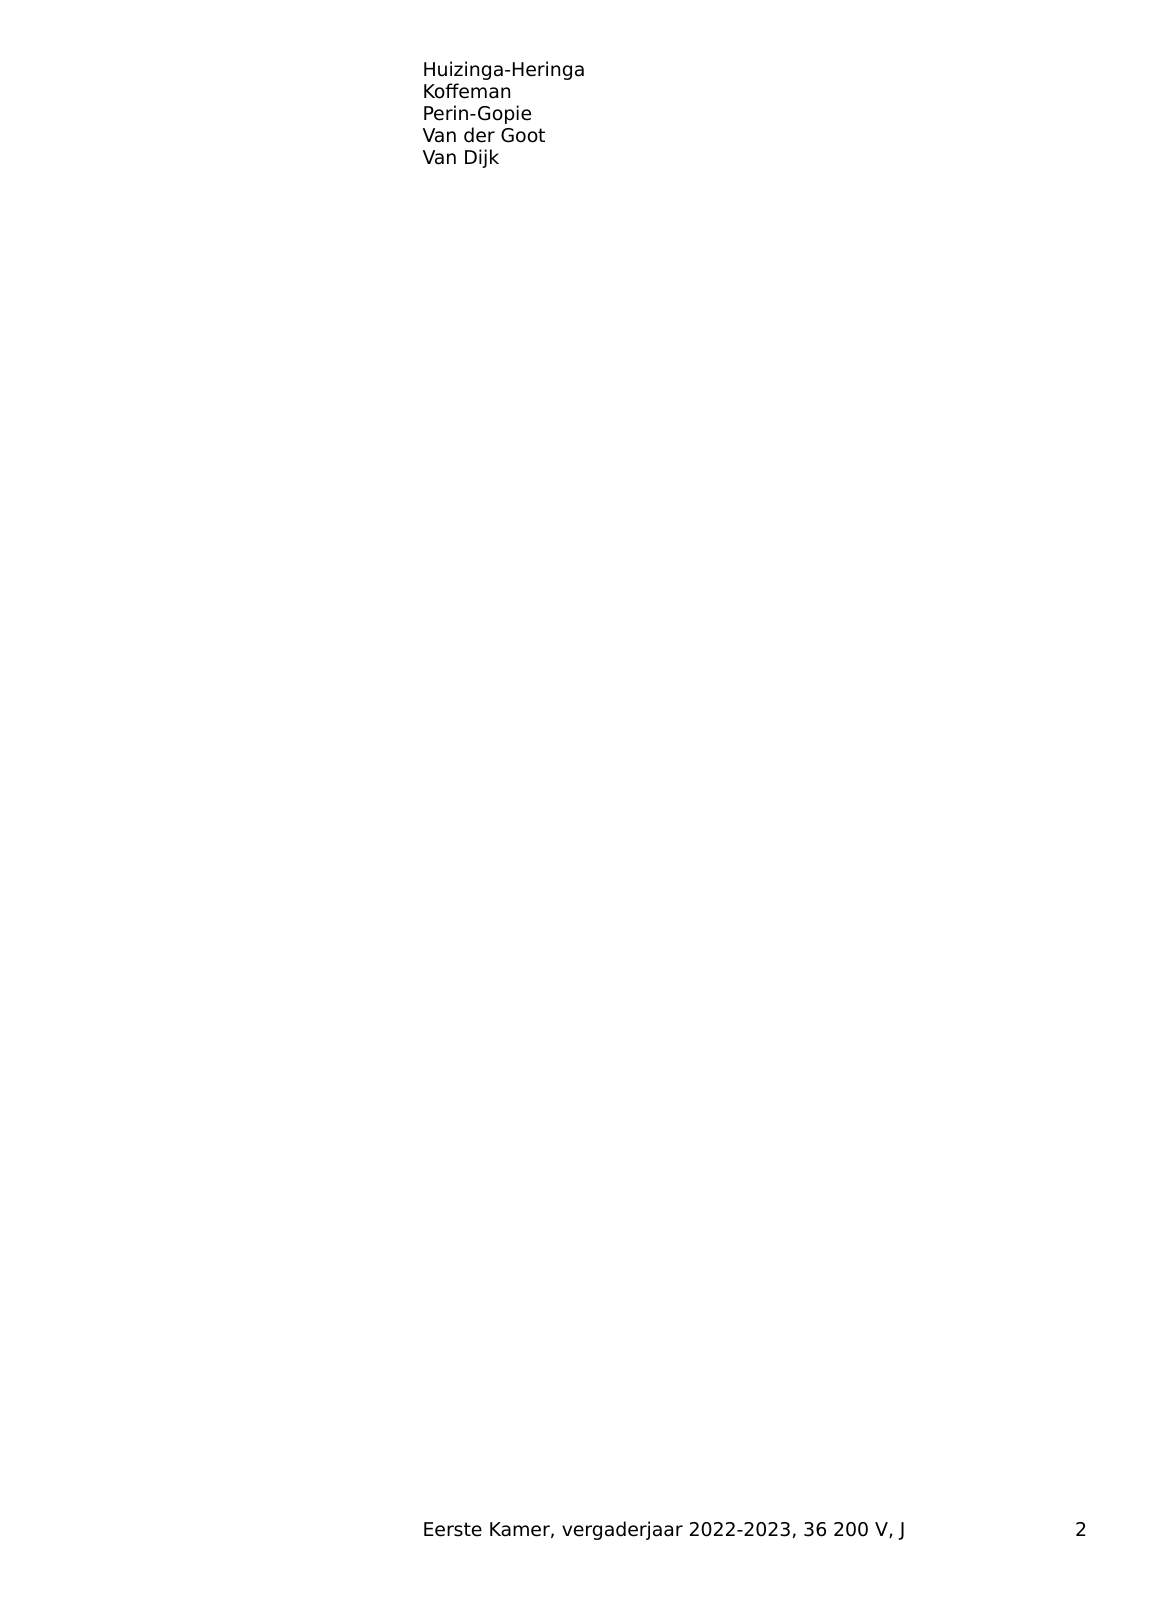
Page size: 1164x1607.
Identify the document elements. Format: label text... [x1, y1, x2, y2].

text Perin-Gopie [422, 103, 1087, 125]
text Koffeman [422, 81, 1087, 103]
text Van Dijk [422, 147, 1087, 169]
text Huizinga-Heringa [422, 59, 1087, 81]
text Van der Goot [422, 125, 1087, 147]
